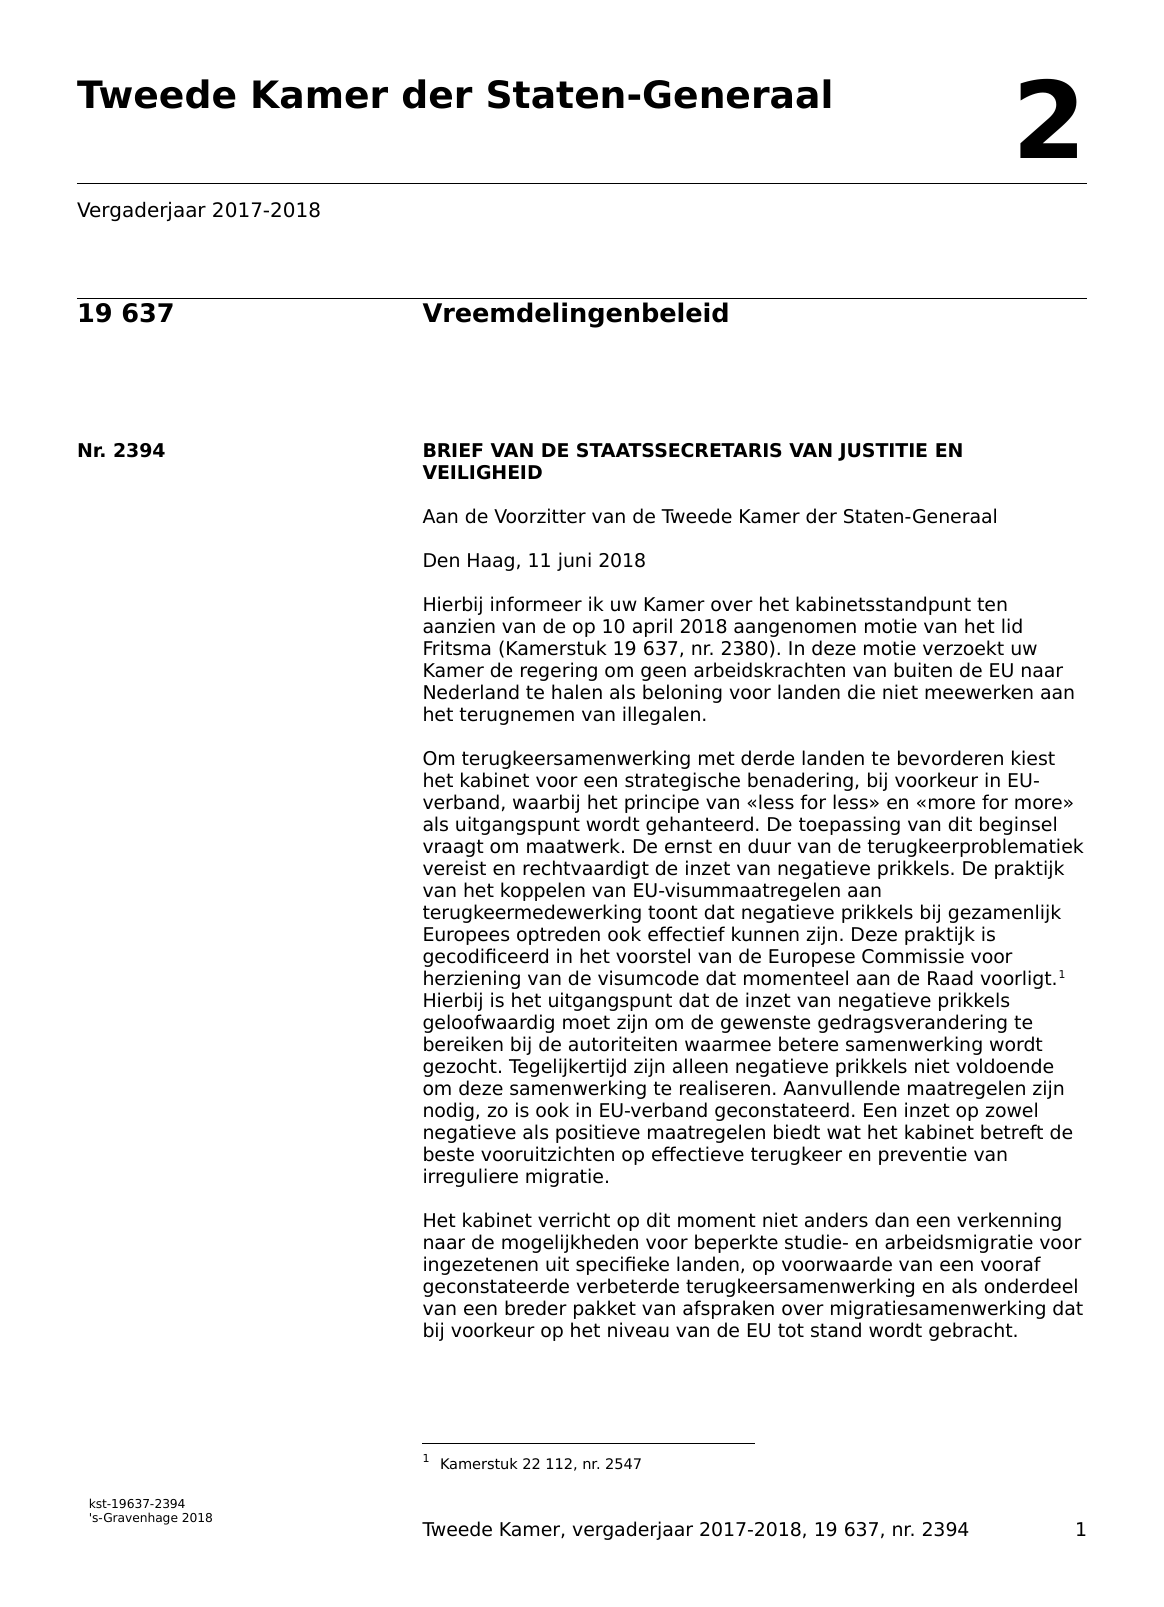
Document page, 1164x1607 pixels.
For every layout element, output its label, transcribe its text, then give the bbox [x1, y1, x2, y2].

text kst-19637-2394 [88, 1497, 323, 1511]
text Om terugkeersamenwerking met derde landen te bevorderen kiest het kabinet voor een strategische benadering, bij voorkeur in EU-verband, waarbij het principe van «less for less» en «more for more» als uitgangspunt wordt gehanteerd. De toepassing van dit beginsel vraagt om maatwerk. De ernst en duur van de terugkeerproblematiek vereist en rechtvaardigt de inzet van negatieve prikkels. De praktijk van het koppelen van EU-visummaatregelen aan terugkeermedewerking toont dat negatieve prikkels bij gezamenlijk Europees optreden ook effectief kunnen zijn. Deze praktijk is gecodificeerd in het voorstel van de Europese Commissie voor herziening van de visumcode dat momenteel aan de Raad voorligt. Hierbij is het uitgangspunt dat de inzet van negatieve prikkels geloofwaardig moet zijn om de gewenste gedragsverandering te bereiken bij de autoriteiten waarmee betere samenwerking wordt gezocht. Tegelijkertijd zijn alleen negatieve prikkels niet voldoende om deze samenwerking te realiseren. Aanvullende maatregelen zijn nodig, zo is ook in EU-verband geconstateerd. Een inzet op zowel negatieve als positieve maatregelen biedt wat het kabinet betreft de beste vooruitzichten op effectieve terugkeer en preventie van irreguliere migratie. [422, 748, 1087, 1188]
table_cell Vergaderjaar 2017-2018 [77, 184, 1087, 298]
table_header 2 [886, 59, 1087, 183]
table_header Tweede Kamer der Staten-Generaal [77, 59, 886, 183]
text 's-Gravenhage 2018 [88, 1511, 323, 1525]
subtitle Nr. 2394 BRIEF VAN DE STAATSSECRETARIS VAN JUSTITIE EN VEILIGHEID [77, 440, 1087, 484]
text Het kabinet verricht op dit moment niet anders dan een verkenning naar de mogelijkheden voor beperkte studie- en arbeidsmigratie voor ingezetenen uit specifieke landen, op voorwaarde van een vooraf geconstateerde verbeterde terugkeersamenwerking en als onderdeel van een breder pakket van afspraken over migratiesamenwerking dat bij voorkeur op het niveau van de EU tot stand wordt gebracht. [422, 1210, 1087, 1342]
text Hierbij informeer ik uw Kamer over het kabinetsstandpunt ten aanzien van de op 10 april 2018 aangenomen motie van het lid Fritsma (Kamerstuk 19 637, nr. 2380). In deze motie verzoekt uw Kamer de regering om geen arbeidskrachten van buiten de EU naar Nederland te halen als beloning voor landen die niet meewerken aan het terugnemen van illegalen. [422, 594, 1087, 726]
text Den Haag, 11 juni 2018 [422, 550, 1087, 572]
text Aan de Voorzitter van de Tweede Kamer der Staten-Generaal [422, 506, 1087, 528]
subtitle 19 637 Vreemdelingenbeleid [77, 299, 1087, 329]
text Kamerstuk 22 112, nr. 2547 [422, 1452, 1087, 1474]
